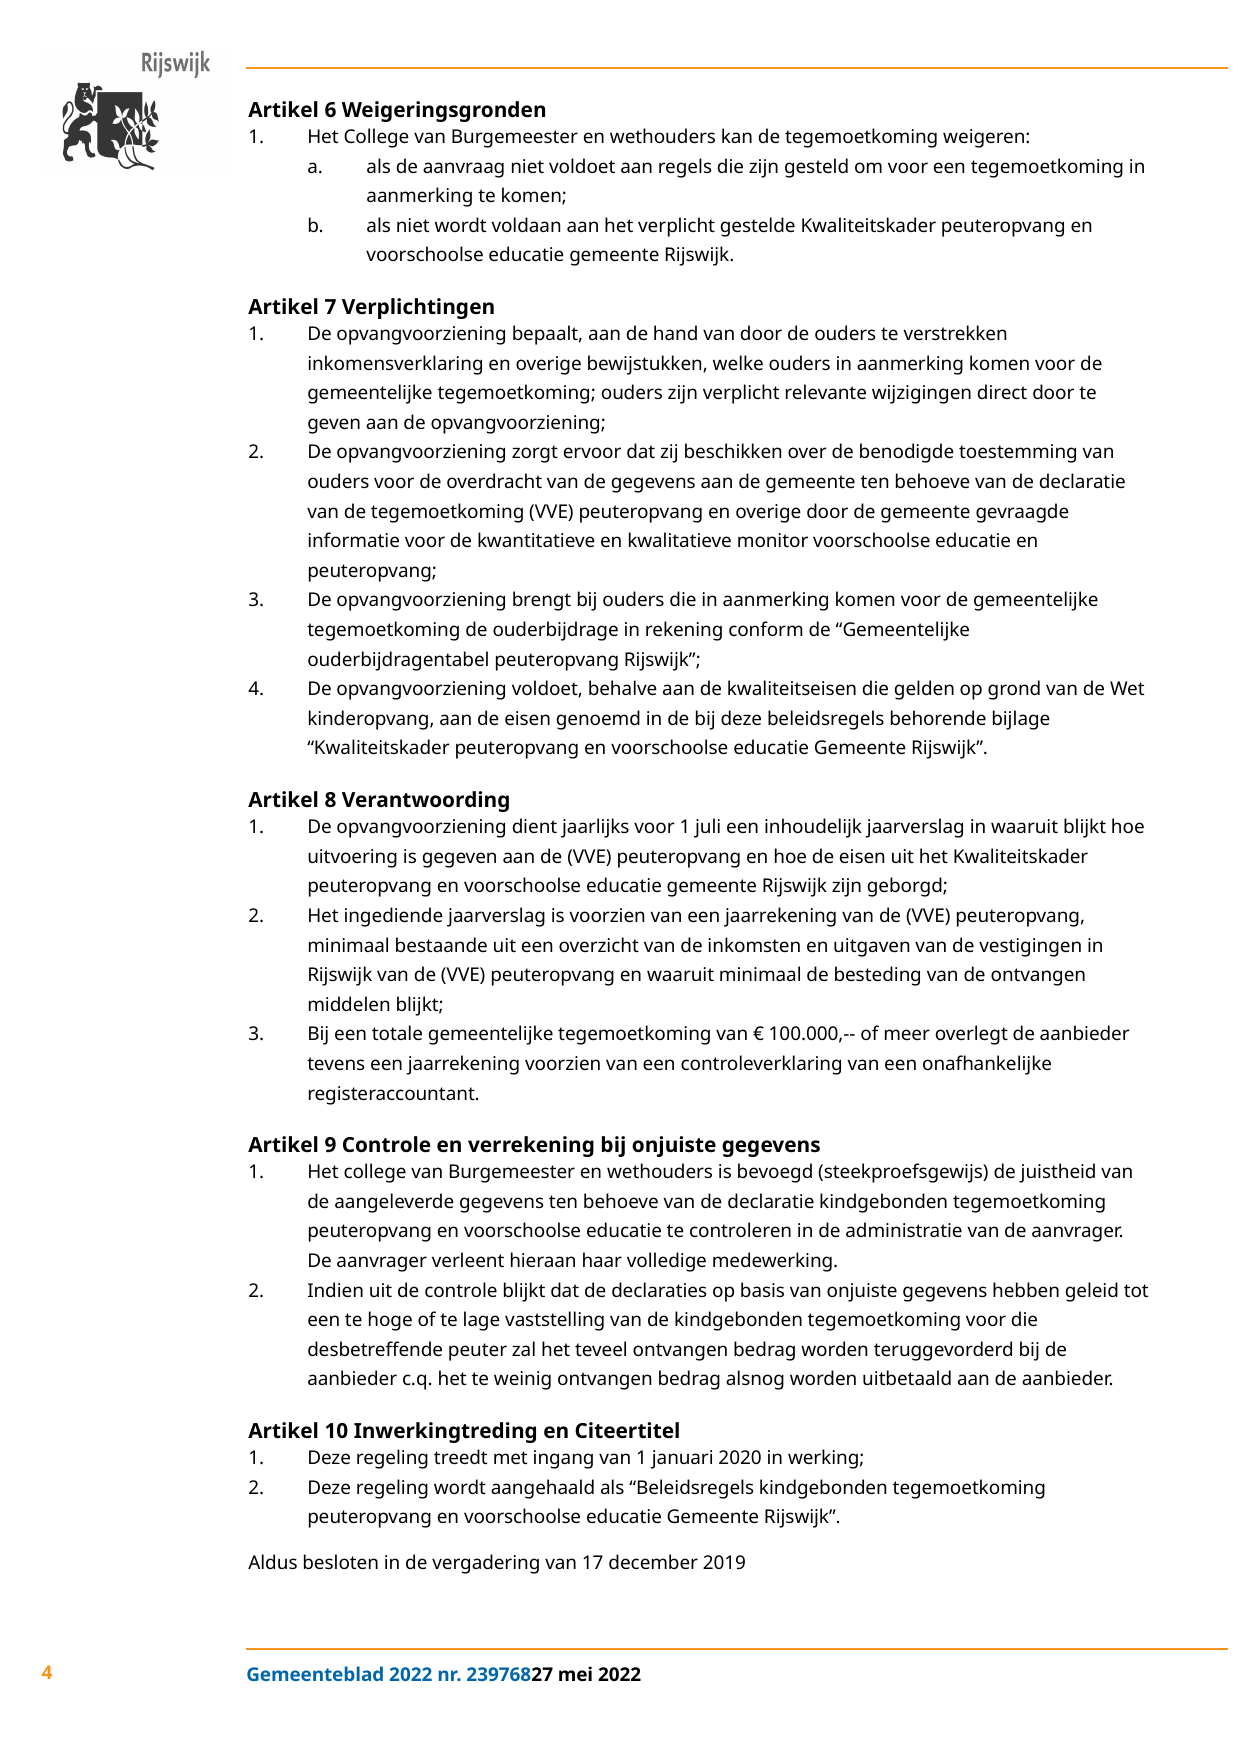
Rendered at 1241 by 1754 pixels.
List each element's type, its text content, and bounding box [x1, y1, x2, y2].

picture [41, 47, 231, 172]
text Artikel 7 Verplichtingen [248, 292, 1152, 320]
text Artikel 9 Controle en verrekening bij onjuiste gegevens [248, 1130, 1152, 1158]
list De opvangvoorziening zorgt ervoor dat zij beschikken over de benodigde toestemming van ouders voor de overdracht van de gegevens aan de gemeente ten behoeve van de declaratie van de tegemoetkoming (VVE) peuteropvang en overige door de gemeente gevraagde informatie voor de kwantitatieve en kwalitatieve monitor voorschoolse educatie en peuteropvang; [248, 439, 1152, 583]
list Indien uit de controle blijkt dat de declaraties op basis van onjuiste gegevens hebben geleid tot een te hoge of te lage vaststelling van de kindgebonden tegemoetkoming voor die desbetreffende peuter zal het teveel ontvangen bedrag worden teruggevorderd bij de aanbieder c.q. het te weinig ontvangen bedrag alsnog worden uitbetaald aan de aanbieder. [248, 1277, 1152, 1391]
list Het College van Burgemeester en wethouders kan de tegemoetkoming weigeren: [248, 123, 1152, 149]
list als niet wordt voldaan aan het verplicht gestelde Kwaliteitskader peuteropvang en voorschoolse educatie gemeente Rijswijk. [307, 212, 1152, 267]
list Deze regeling treedt met ingang van 1 januari 2020 in werking; [248, 1444, 1152, 1470]
text Artikel 10 Inwerkingtreding en Citeertitel [248, 1416, 1152, 1444]
list als de aanvraag niet voldoet aan regels die zijn gesteld om voor een tegemoetkoming in aanmerking te komen; [307, 153, 1152, 208]
text Artikel 6 Weigeringsgronden [248, 95, 1152, 123]
list Het college van Burgemeester en wethouders is bevoegd (steekproefsgewijs) de juistheid van de aangeleverde gegevens ten behoeve van de declaratie kindgebonden tegemoetkoming peuteropvang en voorschoolse educatie te controleren in de administratie van de aanvrager. De aanvrager verleent hieraan haar volledige medewerking. [248, 1158, 1152, 1273]
list De opvangvoorziening brengt bij ouders die in aanmerking komen voor de gemeentelijke tegemoetkoming de ouderbijdrage in rekening conform de “Gemeentelijke ouderbijdragentabel peuteropvang Rijswijk”; [248, 587, 1152, 672]
text Artikel 8 Verantwoording [248, 785, 1152, 813]
list Deze regeling wordt aangehaald als “Beleidsregels kindgebonden tegemoetkoming peuteropvang en voorschoolse educatie Gemeente Rijswijk”. [248, 1474, 1152, 1529]
list De opvangvoorziening bepaalt, aan de hand van door de ouders te verstrekken inkomensverklaring en overige bewijstukken, welke ouders in aanmerking komen voor de gemeentelijke tegemoetkoming; ouders zijn verplicht relevante wijzigingen direct door te geven aan de opvangvoorziening; [248, 320, 1152, 435]
text Aldus besloten in de vergadering van 17 december 2019 [248, 1549, 1152, 1575]
list De opvangvoorziening dient jaarlijks voor 1 juli een inhoudelijk jaarverslag in waaruit blijkt hoe uitvoering is gegeven aan de (VVE) peuteropvang en hoe de eisen uit het Kwaliteitskader peuteropvang en voorschoolse educatie gemeente Rijswijk zijn geborgd; [248, 813, 1152, 898]
list De opvangvoorziening voldoet, behalve aan de kwaliteitseisen die gelden op grond van de Wet kinderopvang, aan de eisen genoemd in de bij deze beleidsregels behorende bijlage “Kwaliteitskader peuteropvang en voorschoolse educatie Gemeente Rijswijk”. [248, 675, 1152, 760]
list Bij een totale gemeentelijke tegemoetkoming van € 100.000,-- of meer overlegt de aanbieder tevens een jaarrekening voorzien van een controleverklaring van een onafhankelijke registeraccountant. [248, 1021, 1152, 1105]
list Het ingediende jaarverslag is voorzien van een jaarrekening van de (VVE) peuteropvang, minimaal bestaande uit een overzicht van de inkomsten en uitgaven van de vestigingen in Rijswijk van de (VVE) peuteropvang en waaruit minimaal de besteding van de ontvangen middelen blijkt; [248, 902, 1152, 1017]
